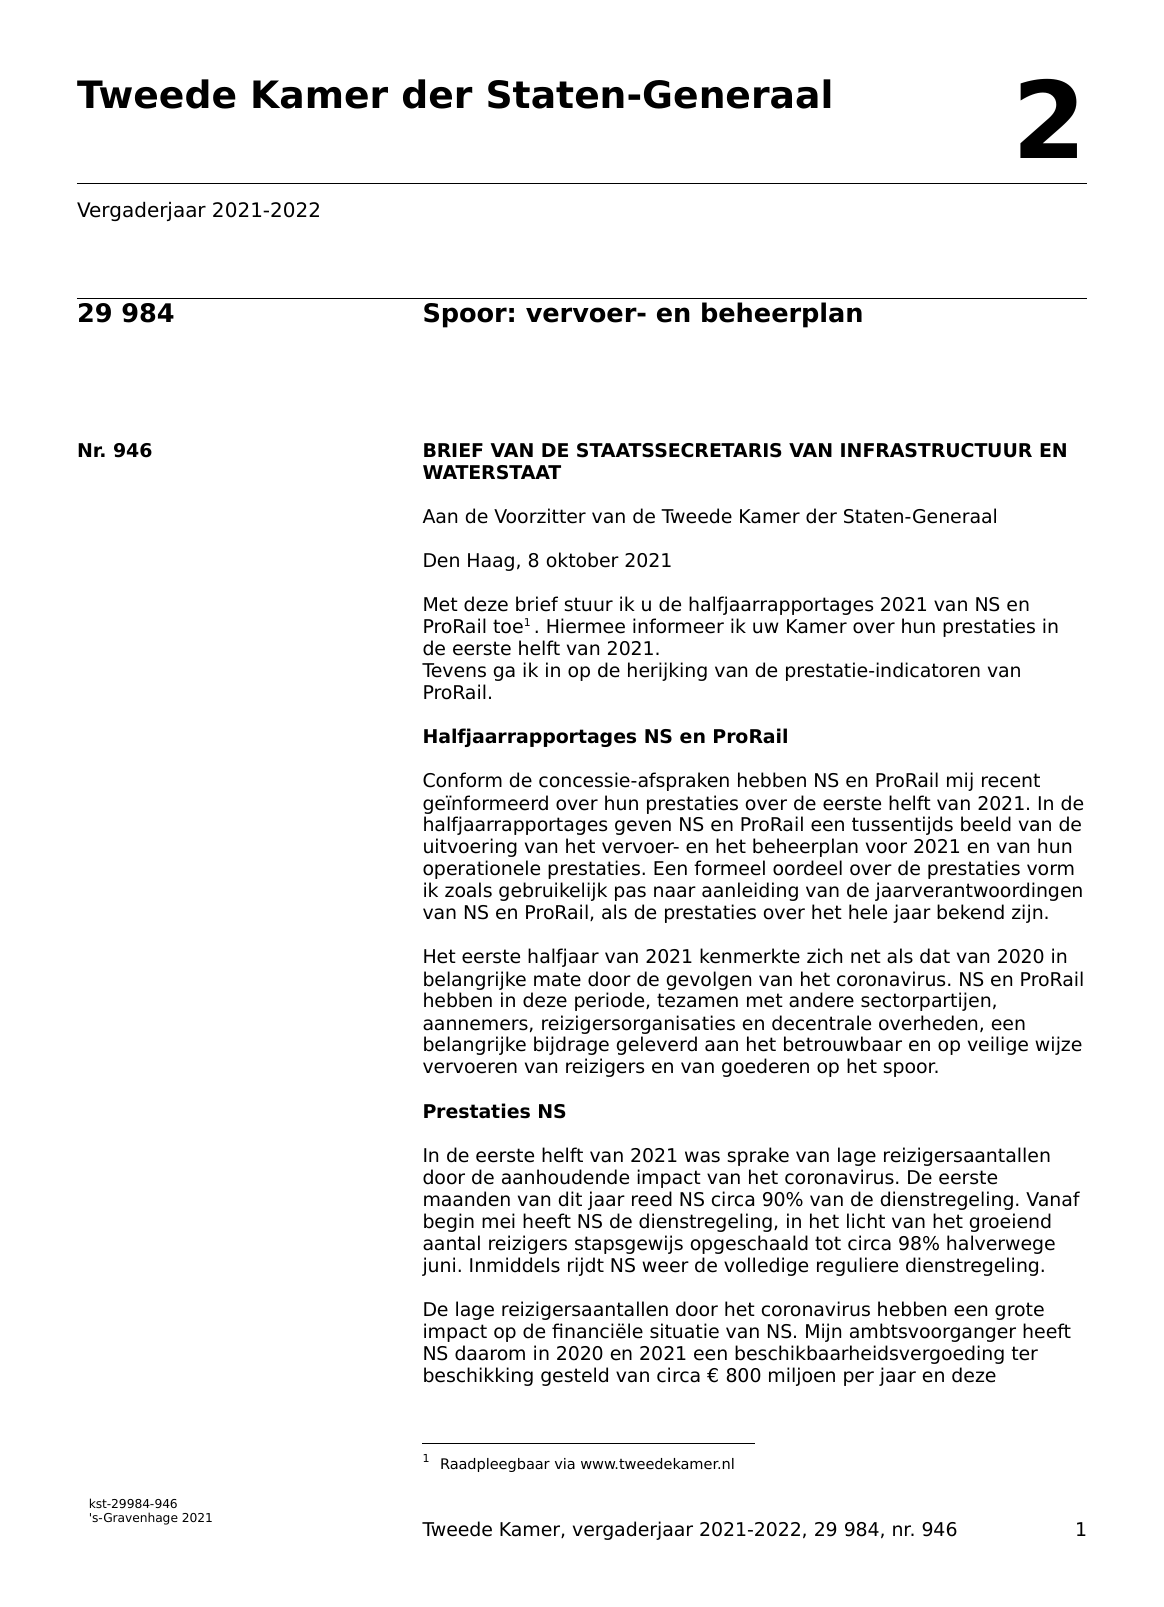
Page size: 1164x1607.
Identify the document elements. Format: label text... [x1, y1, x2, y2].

subtitle Halfjaarrapportages NS en ProRail [422, 726, 1087, 748]
text Conform de concessie-afspraken hebben NS en ProRail mij recent geïnformeerd over hun prestaties over de eerste helft van 2021. In de halfjaarrapportages geven NS en ProRail een tussentijds beeld van de uitvoering van het vervoer- en het beheerplan voor 2021 en van hun operationele prestaties. Een formeel oordeel over de prestaties vorm ik zoals gebruikelijk pas naar aanleiding van de jaarverantwoordingen van NS en ProRail, als de prestaties over het hele jaar bekend zijn. [422, 770, 1087, 924]
text In de eerste helft van 2021 was sprake van lage reizigersaantallen door de aanhoudende impact van het coronavirus. De eerste maanden van dit jaar reed NS circa 90% van de dienstregeling. Vanaf begin mei heeft NS de dienstregeling, in het licht van het groeiend aantal reizigers stapsgewijs opgeschaald tot circa 98% halverwege juni. Inmiddels rijdt NS weer de volledige reguliere dienstregeling. [422, 1145, 1087, 1277]
text Raadpleegbaar via www.tweedekamer.nl [422, 1452, 1087, 1474]
text De lage reizigersaantallen door het coronavirus hebben een grote impact op de financiële situatie van NS. Mijn ambtsvoorganger heeft NS daarom in 2020 en 2021 een beschikbaarheidsvergoeding ter beschikking gesteld van circa € 800 miljoen per jaar en deze [422, 1299, 1087, 1387]
table_cell Vergaderjaar 2021-2022 [77, 184, 1087, 298]
text Aan de Voorzitter van de Tweede Kamer der Staten-Generaal [422, 506, 1087, 528]
text kst-29984-946 [88, 1497, 323, 1511]
text 's-Gravenhage 2021 [88, 1511, 323, 1525]
text Het eerste halfjaar van 2021 kenmerkte zich net als dat van 2020 in belangrijke mate door de gevolgen van het coronavirus. NS en ProRail hebben in deze periode, tezamen met andere sectorpartijen, aannemers, reizigersorganisaties en decentrale overheden, een belangrijke bijdrage geleverd aan het betrouwbaar en op veilige wijze vervoeren van reizigers en van goederen op het spoor. [422, 946, 1087, 1078]
table_header 2 [886, 59, 1087, 183]
subtitle Nr. 946 BRIEF VAN DE STAATSSECRETARIS VAN INFRASTRUCTUUR EN WATERSTAAT [77, 440, 1087, 484]
text Met deze brief stuur ik u de halfjaarrapportages 2021 van NS en ProRail toe. Hiermee informeer ik uw Kamer over hun prestaties in de eerste helft van 2021. [422, 594, 1087, 660]
subtitle Prestaties NS [422, 1101, 1087, 1122]
text Den Haag, 8 oktober 2021 [422, 550, 1087, 572]
subtitle 29 984 Spoor: vervoer- en beheerplan [77, 299, 1087, 329]
text Tevens ga ik in op de herijking van de prestatie-indicatoren van ProRail. [422, 660, 1087, 704]
table_header Tweede Kamer der Staten-Generaal [77, 59, 886, 183]
